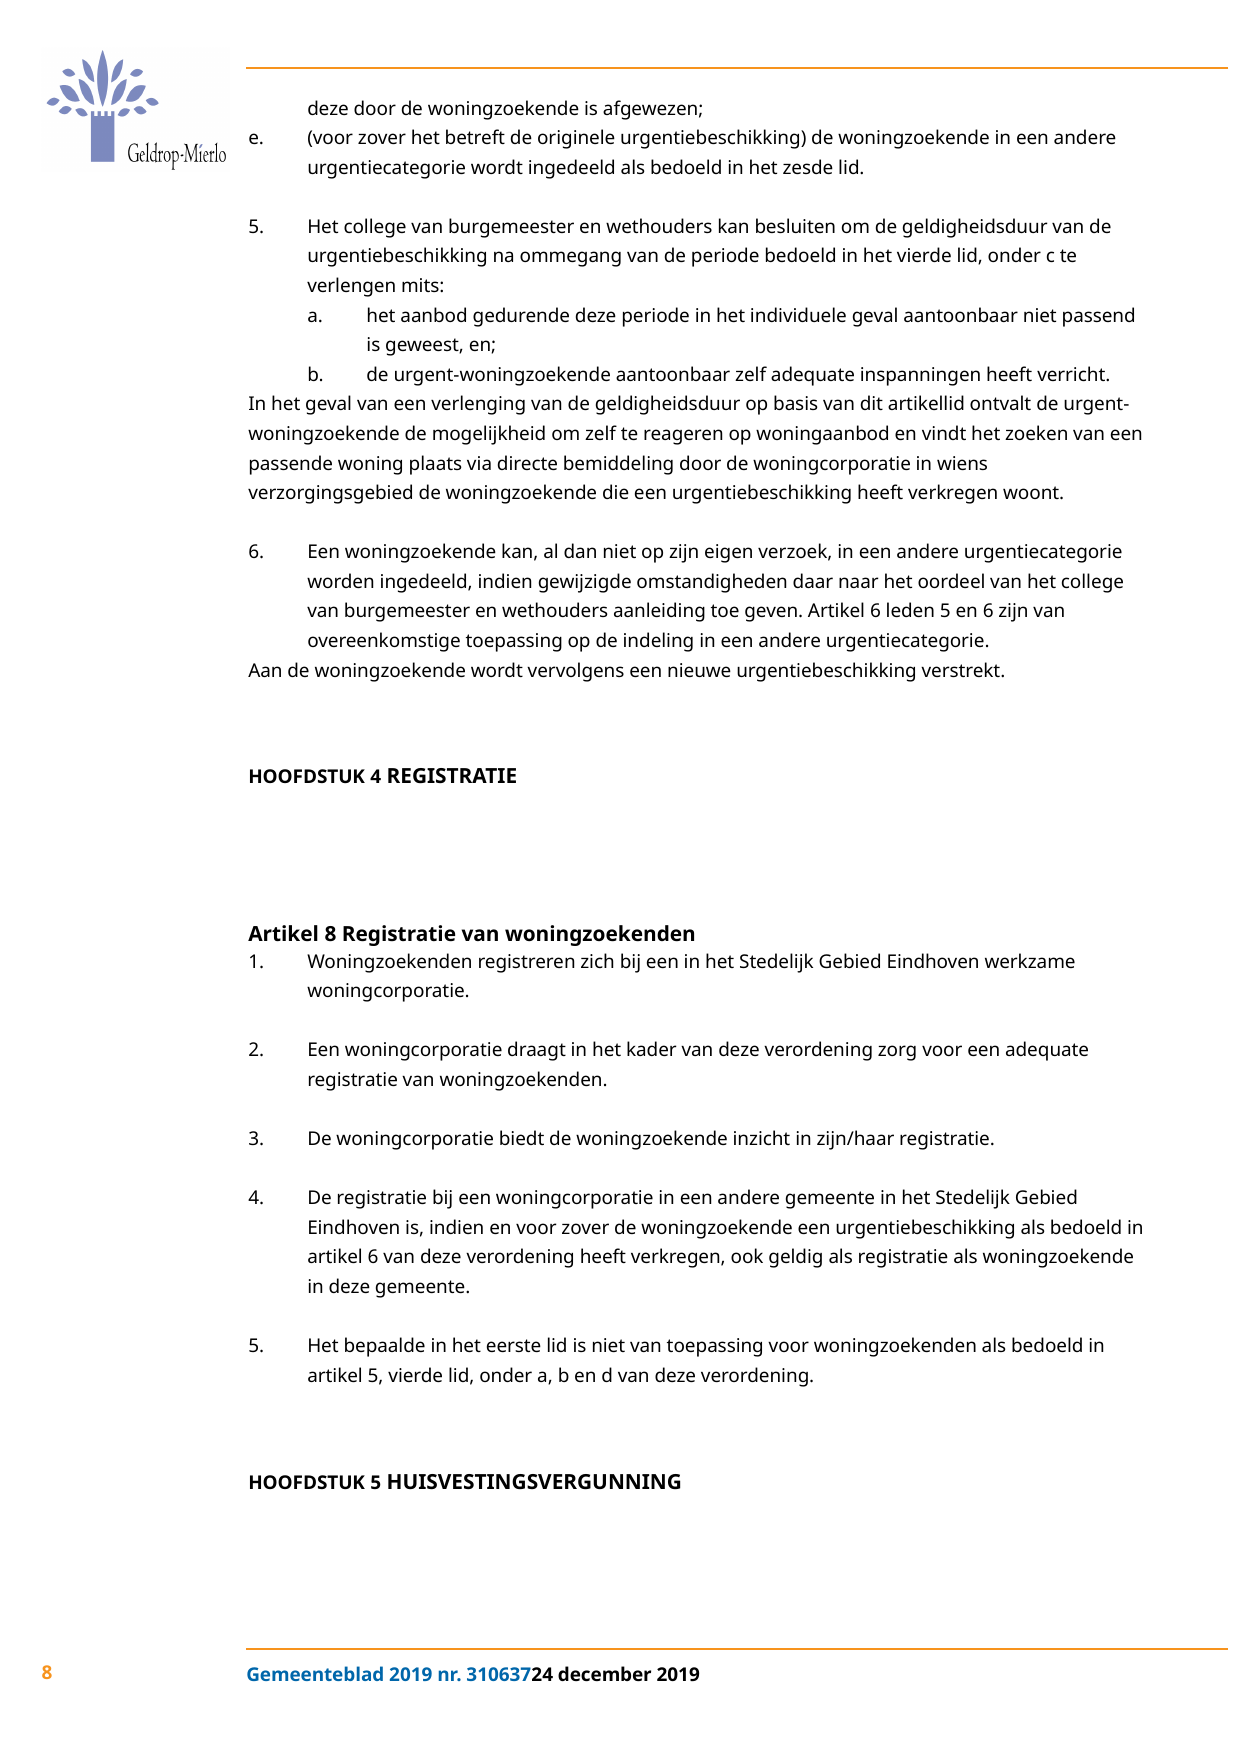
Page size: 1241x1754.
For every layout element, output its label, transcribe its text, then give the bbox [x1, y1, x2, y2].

list (voor zover het betreft de originele urgentiebeschikking) de woningzoekende in een andere urgentiecategorie wordt ingedeeld als bedoeld in het zesde lid. [248, 124, 1152, 180]
text HOOFDSTUK 5 HUISVESTINGSVERGUNNING [248, 1467, 1152, 1495]
text Artikel 8 Registratie van woningzoekenden [248, 919, 1152, 948]
list Woningzoekenden registreren zich bij een in het Stedelijk Gebied Eindhoven werkzame woningcorporatie. [248, 948, 1152, 1003]
list Een woningzoekende kan, al dan niet op zijn eigen verzoek, in een andere urgentiecategorie worden ingedeeld, indien gewijzigde omstandigheden daar naar het oordeel van het college van burgemeester en wethouders aanleiding toe geven. Artikel 6 leden 5 en 6 zijn van overeenkomstige toepassing op de indeling in een andere urgentiecategorie. [248, 538, 1152, 653]
picture [41, 47, 231, 172]
list De registratie bij een woningcorporatie in een andere gemeente in het Stedelijk Gebied Eindhoven is, indien en voor zover de woningzoekende een urgentiebeschikking als bedoeld in artikel 6 van deze verordening heeft verkregen, ook geldig als registratie als woningzoekende in deze gemeente. [248, 1184, 1152, 1299]
list het aanbod gedurende deze periode in het individuele geval aantoonbaar niet passend is geweest, en; [307, 302, 1152, 357]
list de urgent-woningzoekende aantoonbaar zelf adequate inspanningen heeft verricht. [307, 361, 1152, 387]
list deze door de woningzoekende is afgewezen; [248, 95, 1152, 121]
list Het college van burgemeester en wethouders kan besluiten om de geldigheidsduur van de urgentiebeschikking na ommegang van de periode bedoeld in het vierde lid, onder c te verlengen mits: [248, 213, 1152, 298]
list Het bepaalde in het eerste lid is niet van toepassing voor woningzoekenden als bedoeld in artikel 5, vierde lid, onder a, b en d van deze verordening. [248, 1332, 1152, 1388]
list Een woningcorporatie draagt in het kader van deze verordening zorg voor een adequate registratie van woningzoekenden. [248, 1037, 1152, 1092]
text Aan de woningzoekende wordt vervolgens een nieuwe urgentiebeschikking verstrekt. [248, 657, 1152, 683]
list De woningcorporatie biedt de woningzoekende inzicht in zijn/haar registratie. [248, 1125, 1152, 1151]
text HOOFDSTUK 4 REGISTRATIE [248, 762, 1152, 790]
text In het geval van een verlenging van de geldigheidsduur op basis van dit artikellid ontvalt de urgent-woningzoekende de mogelijkheid om zelf te reageren op woningaanbod en vindt het zoeken van een passende woning plaats via directe bemiddeling door de woningcorporatie in wiens verzorgingsgebied de woningzoekende die een urgentiebeschikking heeft verkregen woont. [248, 391, 1152, 505]
